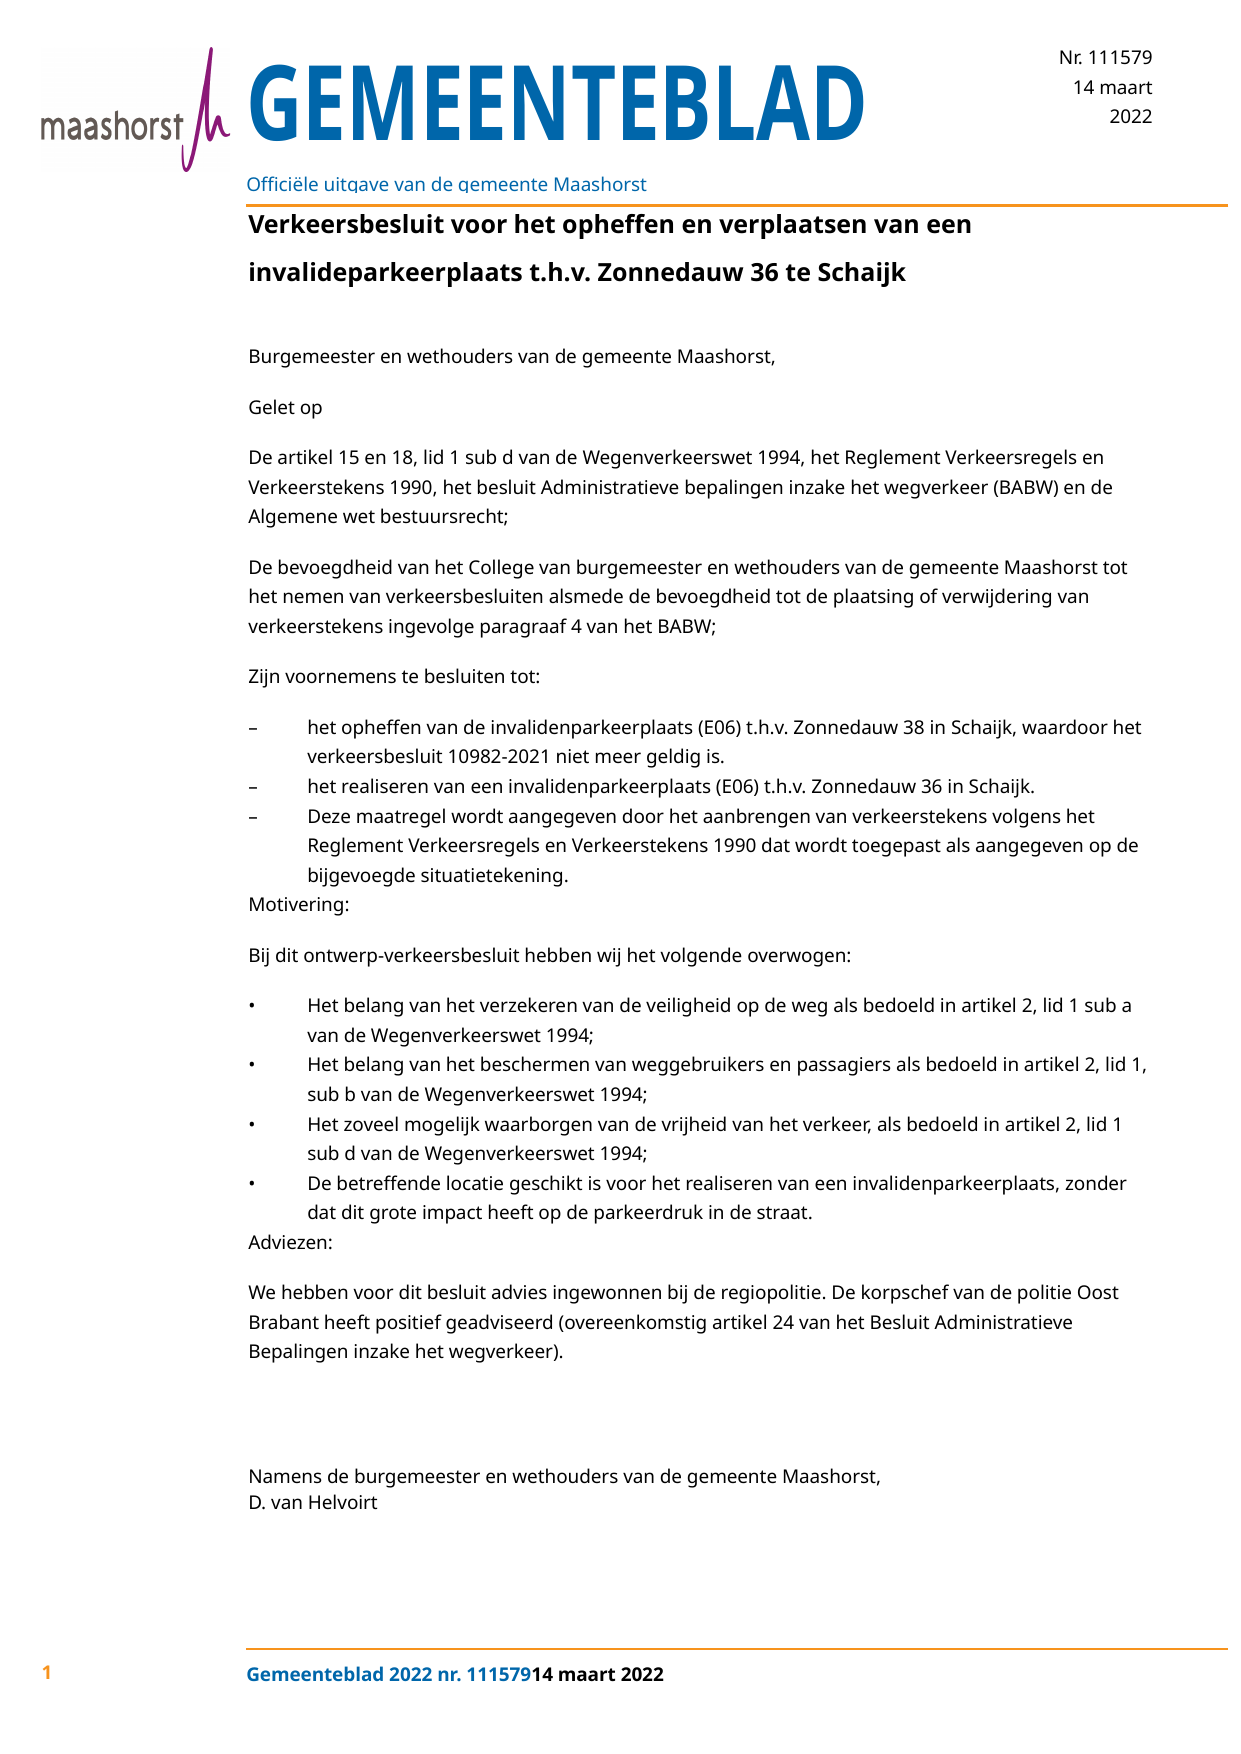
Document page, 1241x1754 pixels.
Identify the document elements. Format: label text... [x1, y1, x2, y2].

text De bevoegdheid van het College van burgemeester en wethouders van de gemeente Maashorst tot het nemen van verkeersbesluiten alsmede de bevoegdheid tot de plaatsing of verwijdering van verkeerstekens ingevolge paragraaf 4 van het BABW; [248, 554, 1152, 639]
text De artikel 15 en 18, lid 1 sub d van de Wegenverkeerswet 1994, het Reglement Verkeersregels en Verkeerstekens 1990, het besluit Administratieve bepalingen inzake het wegverkeer (BABW) en de Algemene wet bestuursrecht; [248, 444, 1152, 529]
list Het belang van het verzekeren van de veiligheid op de weg als bedoeld in artikel 2, lid 1 sub a van de Wegenverkeerswet 1994; [248, 992, 1152, 1048]
text Gelet op [248, 394, 1152, 420]
list Deze maatregel wordt aangegeven door het aanbrengen van verkeerstekens volgens het Reglement Verkeersregels en Verkeerstekens 1990 dat wordt toegepast als aangegeven op de bijgevoegde situatietekening. [248, 803, 1152, 888]
text Zijn voornemens te besluiten tot: [248, 664, 1152, 689]
list het realiseren van een invalidenparkeerplaats (E06) t.h.v. Zonnedauw 36 in Schaijk. [248, 773, 1152, 799]
text Namens de burgemeester en wethouders van de gemeente Maashorst, [248, 1464, 1152, 1489]
text Motivering: [248, 892, 1152, 917]
list het opheffen van de invalidenparkeerplaats (E06) t.h.v. Zonnedauw 38 in Schaijk, waardoor het verkeersbesluit 10982-2021 niet meer geldig is. [248, 714, 1152, 769]
text We hebben voor dit besluit advies ingewonnen bij de regiopolitie. De korpschef van de politie Oost Brabant heeft positief geadviseerd (overeenkomstig artikel 24 van het Besluit Administratieve Bepalingen inzake het wegverkeer). [248, 1279, 1152, 1364]
text Verkeersbesluit voor het opheffen en verplaatsen van een invalideparkeerplaats t.h.v. Zonnedauw 36 te Schaijk [248, 207, 1152, 288]
text Adviezen: [248, 1229, 1152, 1255]
text Burgemeester en wethouders van de gemeente Maashorst, [248, 344, 1152, 369]
list Het zoveel mogelijk waarborgen van de vrijheid van het verkeer, als bedoeld in artikel 2, lid 1 sub d van de Wegenverkeerswet 1994; [248, 1111, 1152, 1166]
text D. van Helvoirt [248, 1489, 1152, 1515]
text Bij dit ontwerp-verkeersbesluit hebben wij het volgende overwogen: [248, 942, 1152, 968]
list De betreffende locatie geschikt is voor het realiseren van een invalidenparkeerplaats, zonder dat dit grote impact heeft op de parkeerdruk in de straat. [248, 1170, 1152, 1225]
list Het belang van het beschermen van weggebruikers en passagiers als bedoeld in artikel 2, lid 1, sub b van de Wegenverkeerswet 1994; [248, 1052, 1152, 1107]
picture [41, 47, 231, 172]
